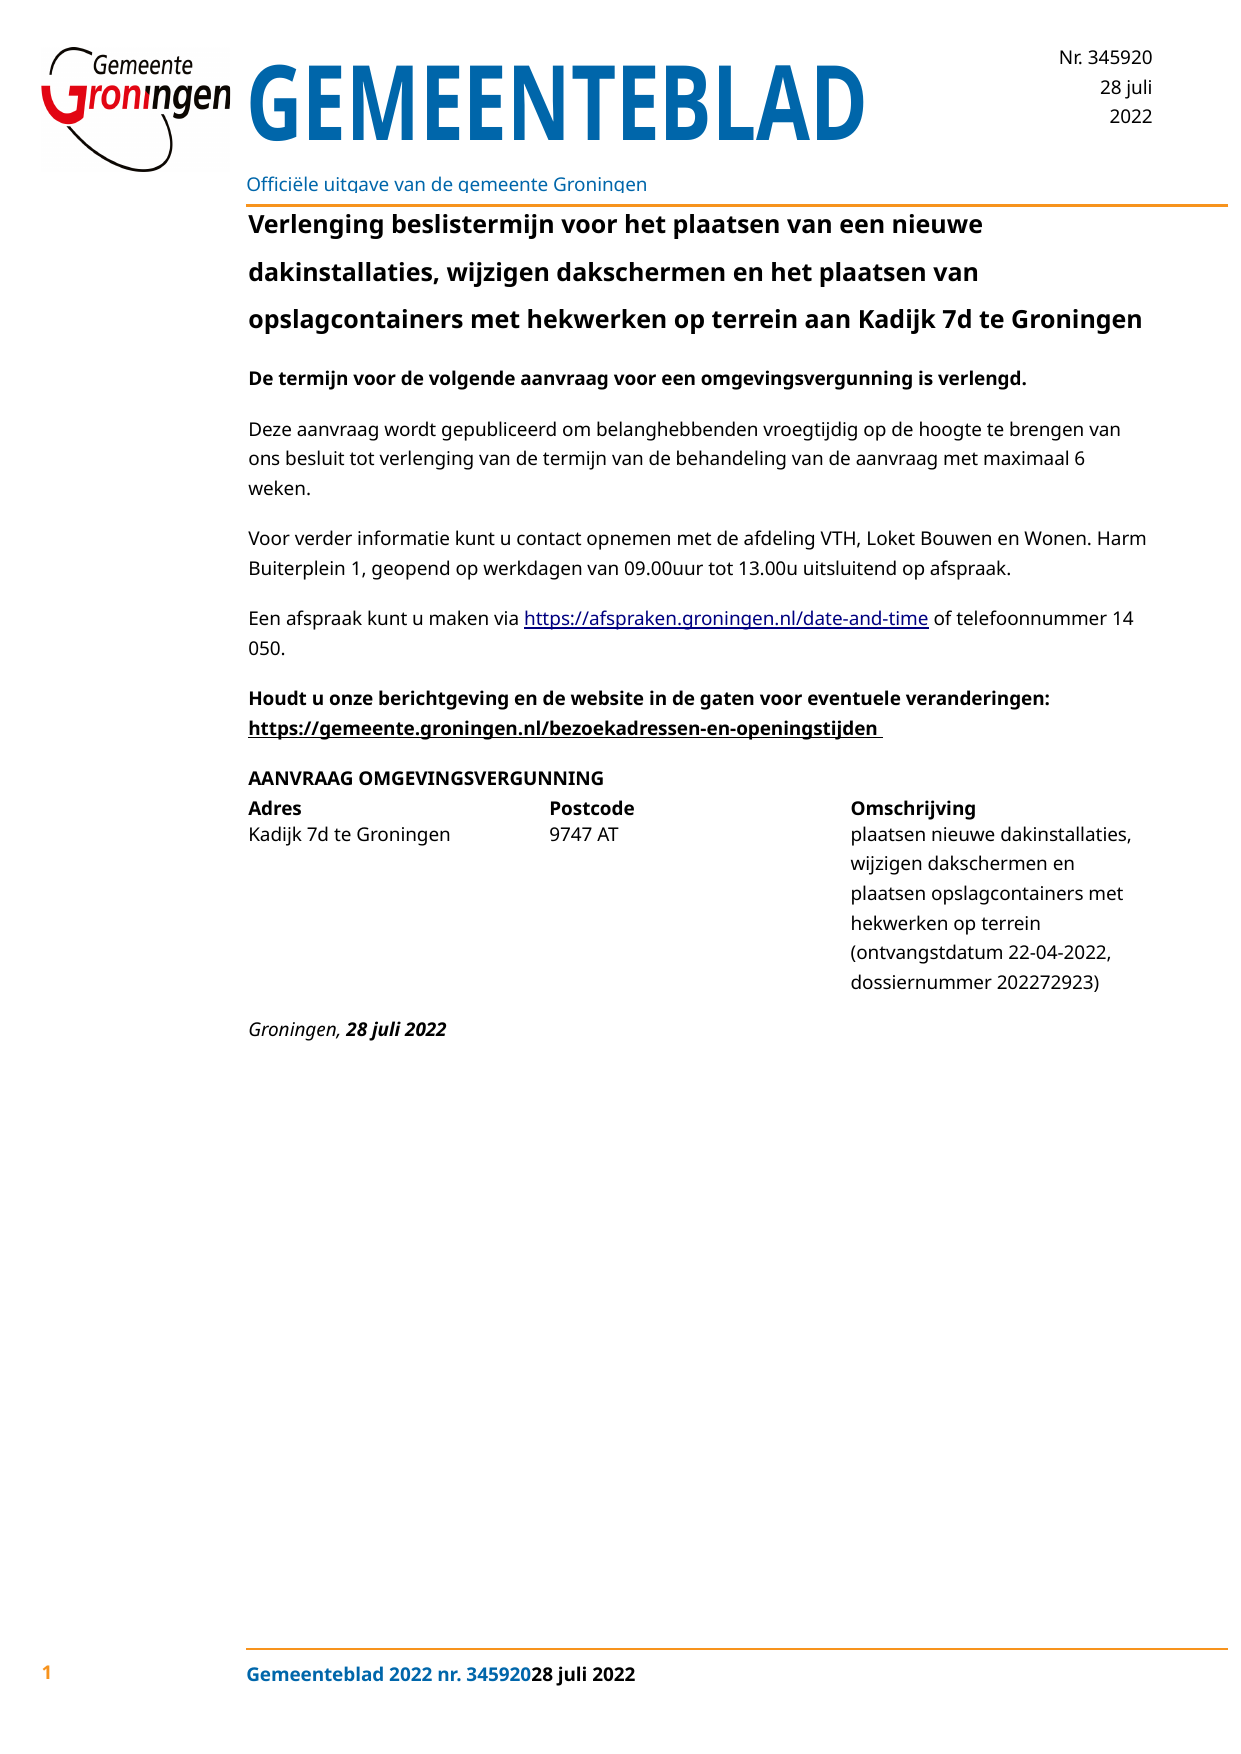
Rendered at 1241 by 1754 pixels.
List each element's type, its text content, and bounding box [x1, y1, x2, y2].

text Deze aanvraag wordt gepubliceerd om belanghebbenden vroegtijdig op de hoogte te brengen van ons besluit tot verlenging van de termijn van de behandeling van de aanvraag met maximaal 6 weken. [248, 416, 1152, 501]
text Verlenging beslistermijn voor het plaatsen van een nieuwe dakinstallaties, wijzigen dakschermen en het plaatsen van opslagcontainers met hekwerken op terrein aan Kadijk 7d te Groningen [248, 207, 1152, 336]
table_header Postcode [549, 795, 850, 821]
text AANVRAAG OMGEVINGSVERGUNNING [248, 766, 1152, 791]
picture [41, 47, 231, 172]
table_cell plaatsen nieuwe dakinstallaties, wijzigen dakschermen en plaatsen opslagcontainers met hekwerken op terrein (ontvangstdatum 22-04-2022, dossiernummer 202272923) [850, 821, 1152, 994]
text Een afspraak kunt u maken via https://afspraken.groningen.nl/date-and-time of telefoonnummer 14 050. [248, 606, 1152, 661]
table_cell 9747 AT [549, 821, 850, 994]
table_cell Kadijk 7d te Groningen [248, 821, 549, 994]
text Groningen, 28 juli 2022 [248, 1016, 1152, 1042]
text De termijn voor de volgende aanvraag voor een omgevingsvergunning is verlengd. [248, 366, 1152, 391]
table_header Adres [248, 795, 549, 821]
text Voor verder informatie kunt u contact opnemen met de afdeling VTH, Loket Bouwen en Wonen. Harm Buiterplein 1, geopend op werkdagen van 09.00uur tot 13.00u uitsluitend op afspraak. [248, 526, 1152, 581]
table_header Omschrijving [850, 795, 1152, 821]
text Houdt u onze berichtgeving en de website in de gaten voor eventuele veranderingen: https://gemeente.groningen.nl/bezoekadressen-en-openingstijden [248, 686, 1152, 741]
